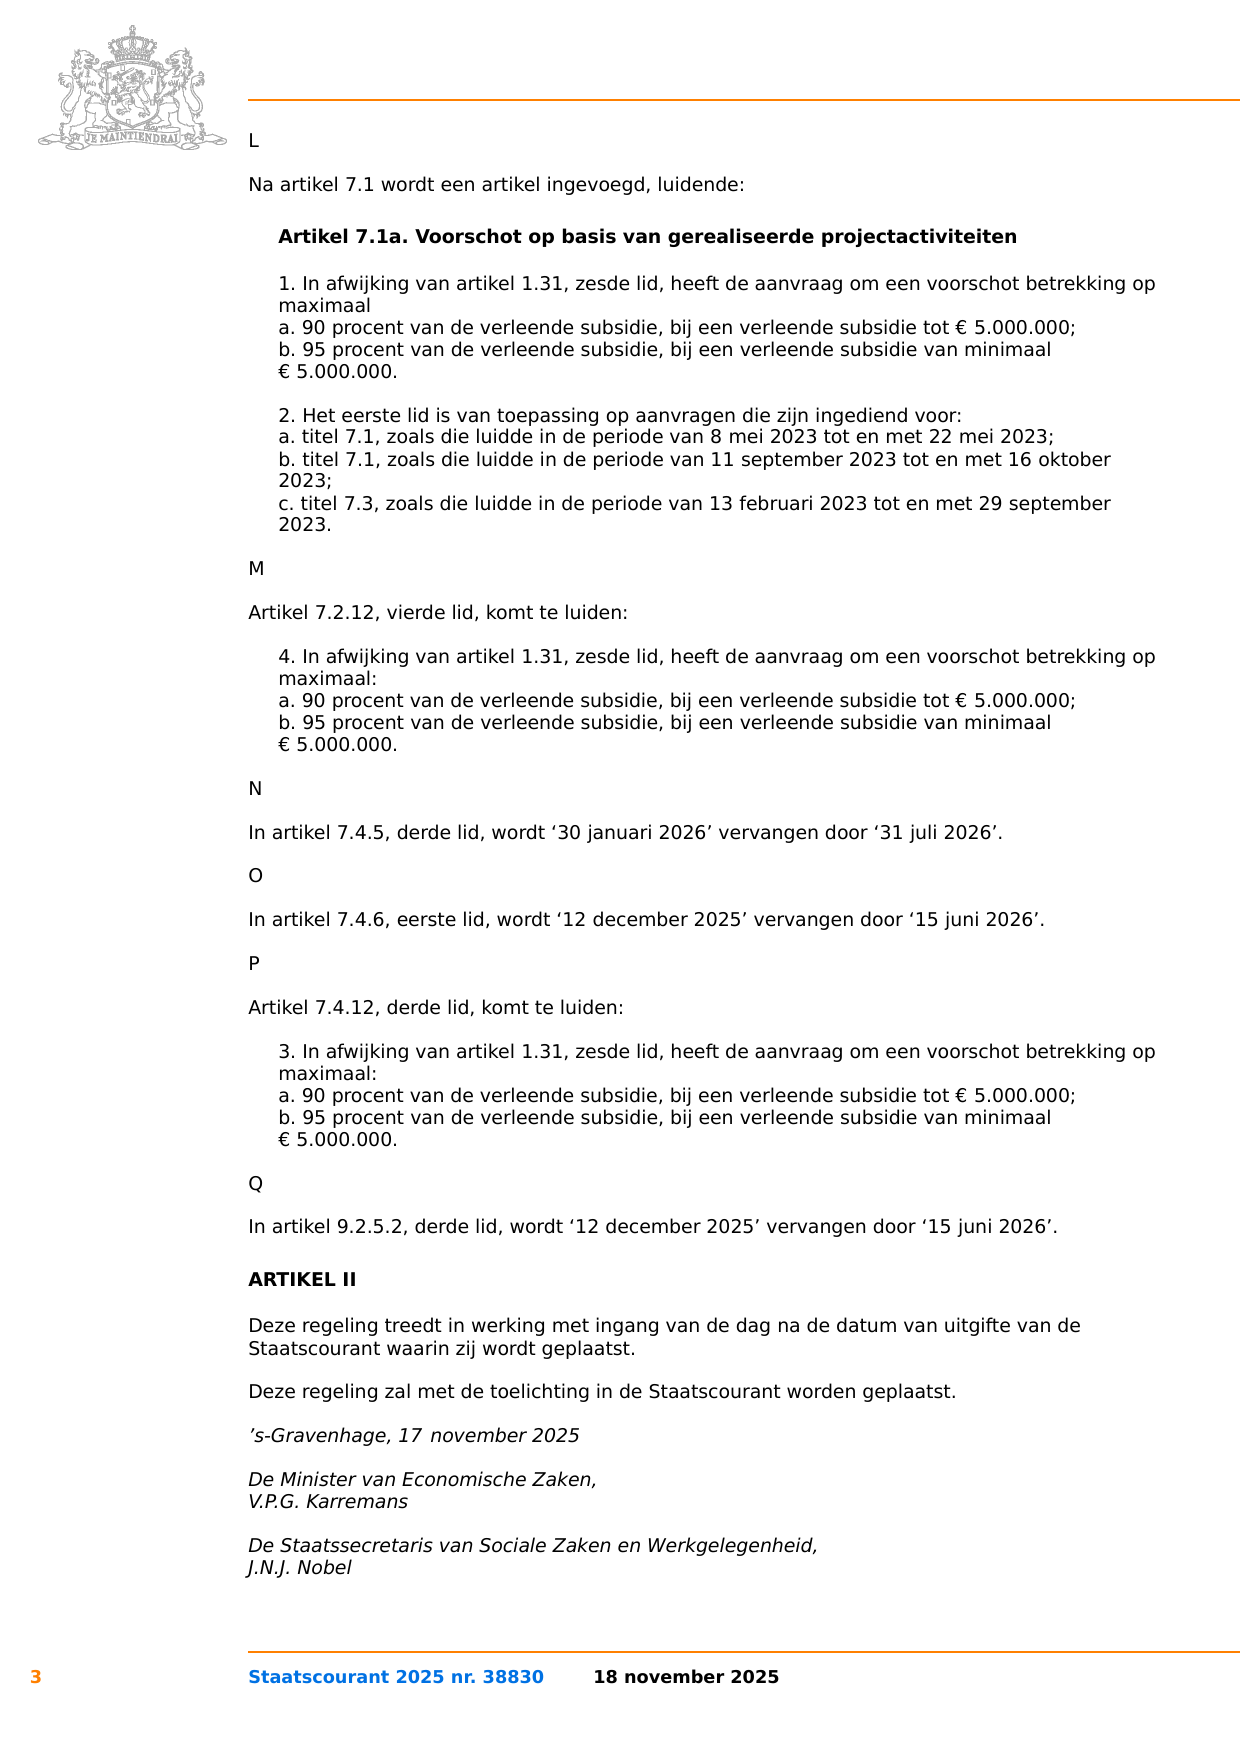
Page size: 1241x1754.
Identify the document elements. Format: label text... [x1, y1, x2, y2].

text b. titel 7.1, zoals die luidde in de periode van 11 september 2023 tot en met 16 oktober 2023; [278, 448, 1163, 492]
text b. 95 procent van de verleende subsidie, bij een verleende subsidie van minimaal € 5.000.000. [278, 712, 1163, 756]
text Q [248, 1173, 1163, 1194]
text 3. In afwijking van artikel 1.31, zesde lid, heeft de aanvraag om een voorschot betrekking op maximaal: [278, 1041, 1163, 1085]
text a. 90 procent van de verleende subsidie, bij een verleende subsidie tot € 5.000.000; [278, 1085, 1163, 1107]
text M [248, 558, 1163, 580]
text P [248, 953, 1163, 975]
text Artikel 7.4.12, derde lid, komt te luiden: [248, 997, 1163, 1019]
text Deze regeling treedt in werking met ingang van de dag na de datum van uitgifte van de Staatscourant waarin zij wordt geplaatst. [248, 1315, 1163, 1359]
text a. 90 procent van de verleende subsidie, bij een verleende subsidie tot € 5.000.000; [278, 690, 1163, 712]
text 4. In afwijking van artikel 1.31, zesde lid, heeft de aanvraag om een voorschot betrekking op maximaal: [278, 646, 1163, 690]
subtitle ARTIKEL II [248, 1268, 1163, 1290]
text a. titel 7.1, zoals die luidde in de periode van 8 mei 2023 tot en met 22 mei 2023; [278, 426, 1163, 448]
picture [38, 25, 227, 150]
text 1. In afwijking van artikel 1.31, zesde lid, heeft de aanvraag om een voorschot betrekking op maximaal [278, 273, 1163, 317]
text c. titel 7.3, zoals die luidde in de periode van 13 februari 2023 tot en met 29 september 2023. [278, 492, 1163, 536]
text De Minister van Economische Zaken, V.P.G. Karremans [248, 1469, 1163, 1513]
text In artikel 7.4.5, derde lid, wordt ‘30 januari 2026’ vervangen door ‘31 juli 2026’. [248, 822, 1163, 843]
text In artikel 7.4.6, eerste lid, wordt ‘12 december 2025’ vervangen door ‘15 juni 2026’. [248, 909, 1163, 931]
text O [248, 865, 1163, 887]
text N [248, 778, 1163, 800]
text 2. Het eerste lid is van toepassing op aanvragen die zijn ingediend voor: [278, 404, 1163, 426]
text Na artikel 7.1 wordt een artikel ingevoegd, luidende: [248, 174, 1163, 196]
text b. 95 procent van de verleende subsidie, bij een verleende subsidie van minimaal € 5.000.000. [278, 1107, 1163, 1151]
subtitle Artikel 7.1a. Voorschot op basis van gerealiseerde projectactiviteiten [278, 226, 1163, 248]
text Deze regeling zal met de toelichting in de Staatscourant worden geplaatst. [248, 1381, 1163, 1403]
text b. 95 procent van de verleende subsidie, bij een verleende subsidie van minimaal € 5.000.000. [278, 339, 1163, 383]
text a. 90 procent van de verleende subsidie, bij een verleende subsidie tot € 5.000.000; [278, 317, 1163, 339]
text L [248, 130, 1163, 152]
text De Staatssecretaris van Sociale Zaken en Werkgelegenheid, J.N.J. Nobel [248, 1535, 1163, 1579]
text Artikel 7.2.12, vierde lid, komt te luiden: [248, 602, 1163, 624]
text In artikel 9.2.5.2, derde lid, wordt ‘12 december 2025’ vervangen door ‘15 juni 2026’. [248, 1216, 1163, 1238]
text ’s-Gravenhage, 17 november 2025 [248, 1425, 1163, 1447]
